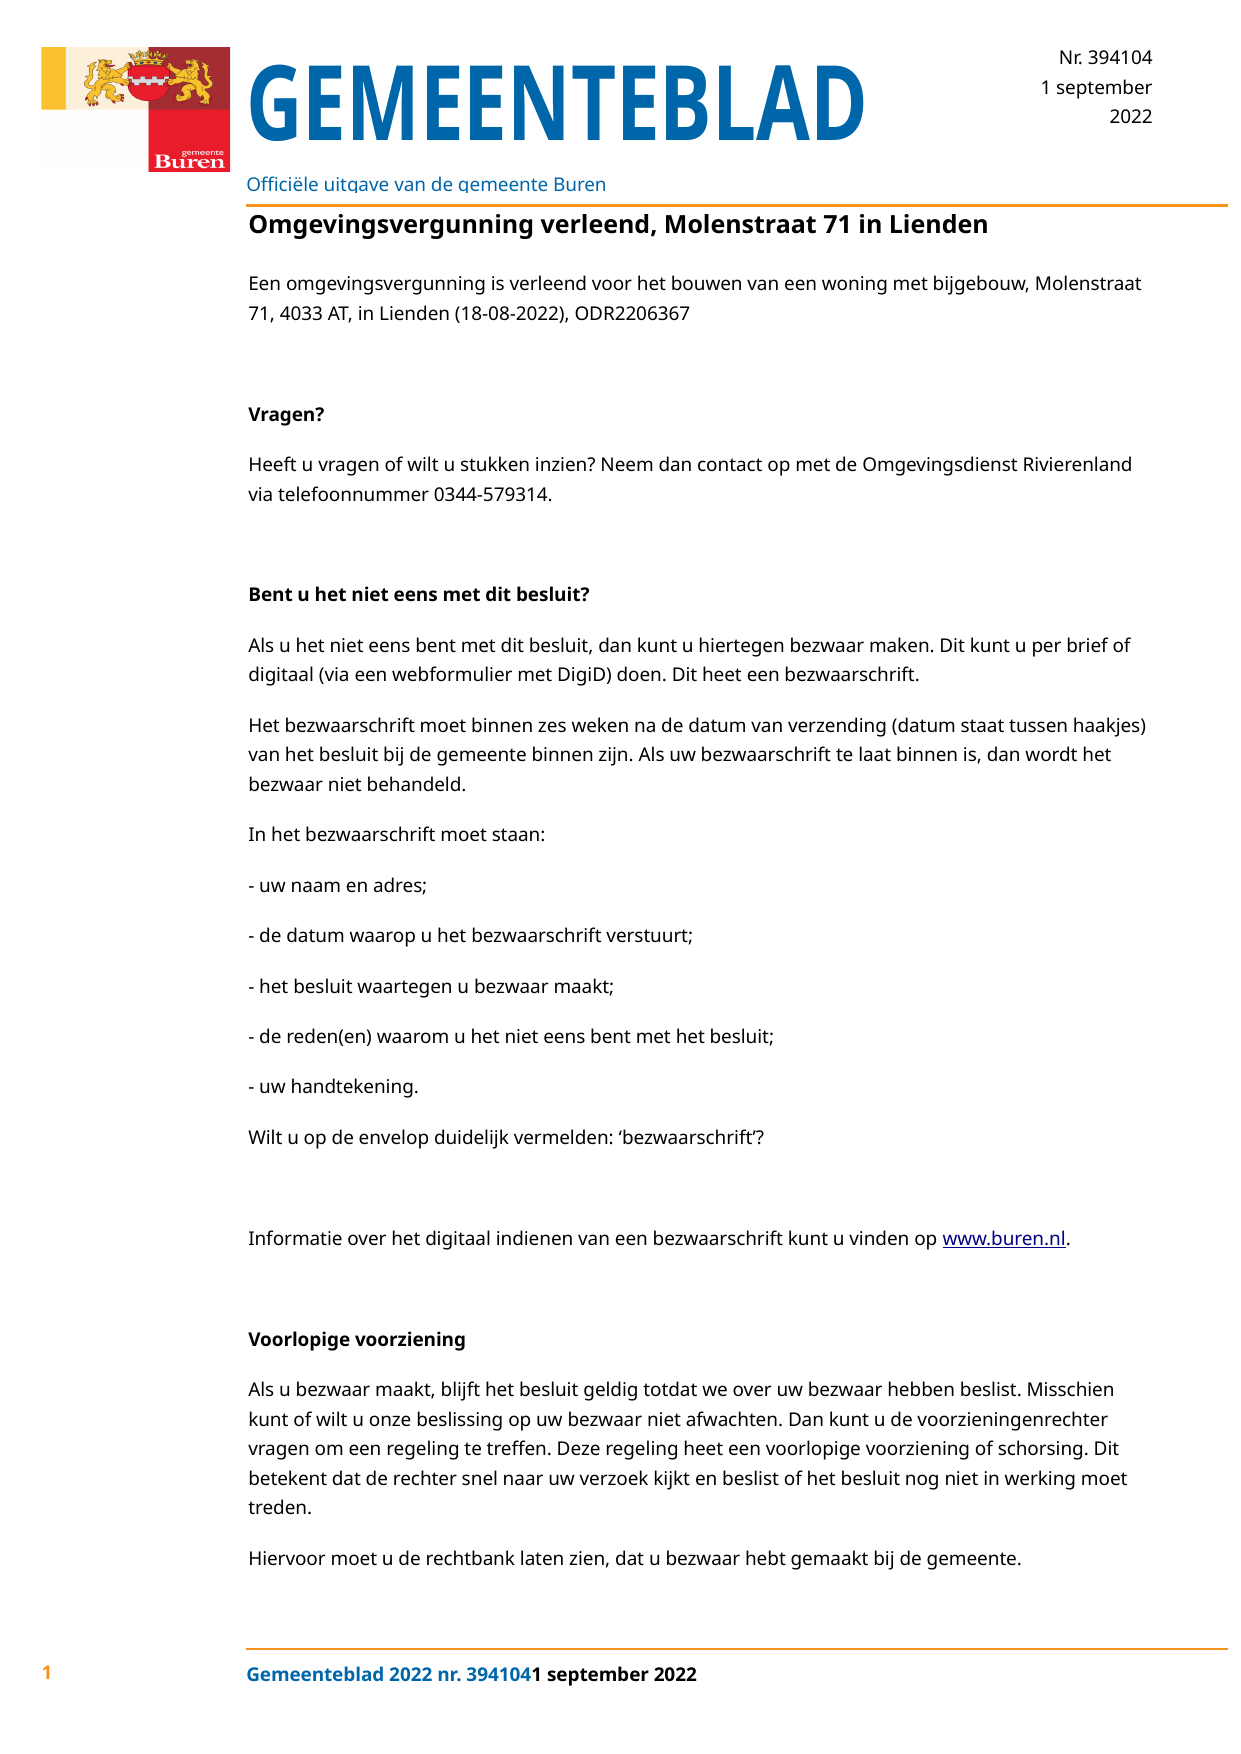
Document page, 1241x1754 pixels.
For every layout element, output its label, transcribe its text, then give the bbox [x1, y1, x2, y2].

text - uw naam en adres; [248, 872, 1152, 898]
text Een omgevingsvergunning is verleend voor het bouwen van een woning met bijgebouw, Molenstraat 71, 4033 AT, in Lienden (18-08-2022), ODR2206367 [248, 270, 1152, 326]
text Heeft u vragen of wilt u stukken inzien? Neem dan contact op met de Omgevingsdienst Rivierenland via telefoonnummer 0344-579314. [248, 451, 1152, 506]
text Wilt u op de envelop duidelijk vermelden: ‘bezwaarschrift’? [248, 1124, 1152, 1150]
picture [41, 47, 231, 172]
text - de reden(en) waarom u het niet eens bent met het besluit; [248, 1023, 1152, 1049]
text Omgevingsvergunning verleend, Molenstraat 71 in Lienden [248, 207, 1152, 241]
text Als u bezwaar maakt, blijft het besluit geldig totdat we over uw bezwaar hebben beslist. Misschien kunt of wilt u onze beslissing op uw bezwaar niet afwachten. Dan kunt u de voorzieningenrechter vragen om een regeling te treffen. Deze regeling heet een voorlopige voorziening of schorsing. Dit betekent dat de rechter snel naar uw verzoek kijkt en beslist of het besluit nog niet in werking moet treden. [248, 1376, 1152, 1520]
text - de datum waarop u het bezwaarschrift verstuurt; [248, 922, 1152, 948]
text Hiervoor moet u de rechtbank laten zien, dat u bezwaar hebt gemaakt bij de gemeente. [248, 1545, 1152, 1571]
text Voorlopige voorziening [248, 1326, 1152, 1351]
text Vragen? [248, 401, 1152, 426]
text In het bezwaarschrift moet staan: [248, 822, 1152, 847]
text Het bezwaarschrift moet binnen zes weken na de datum van verzending (datum staat tussen haakjes) van het besluit bij de gemeente binnen zijn. Als uw bezwaarschrift te laat binnen is, dan wordt het bezwaar niet behandeld. [248, 712, 1152, 797]
text Informatie over het digitaal indienen van een bezwaarschrift kunt u vinden op www.buren.nl. [248, 1225, 1152, 1251]
text - uw handtekening. [248, 1074, 1152, 1099]
text - het besluit waartegen u bezwaar maakt; [248, 973, 1152, 998]
text Bent u het niet eens met dit besluit? [248, 582, 1152, 607]
text Als u het niet eens bent met dit besluit, dan kunt u hiertegen bezwaar maken. Dit kunt u per brief of digitaal (via een webformulier met DigiD) doen. Dit heet een bezwaarschrift. [248, 632, 1152, 687]
